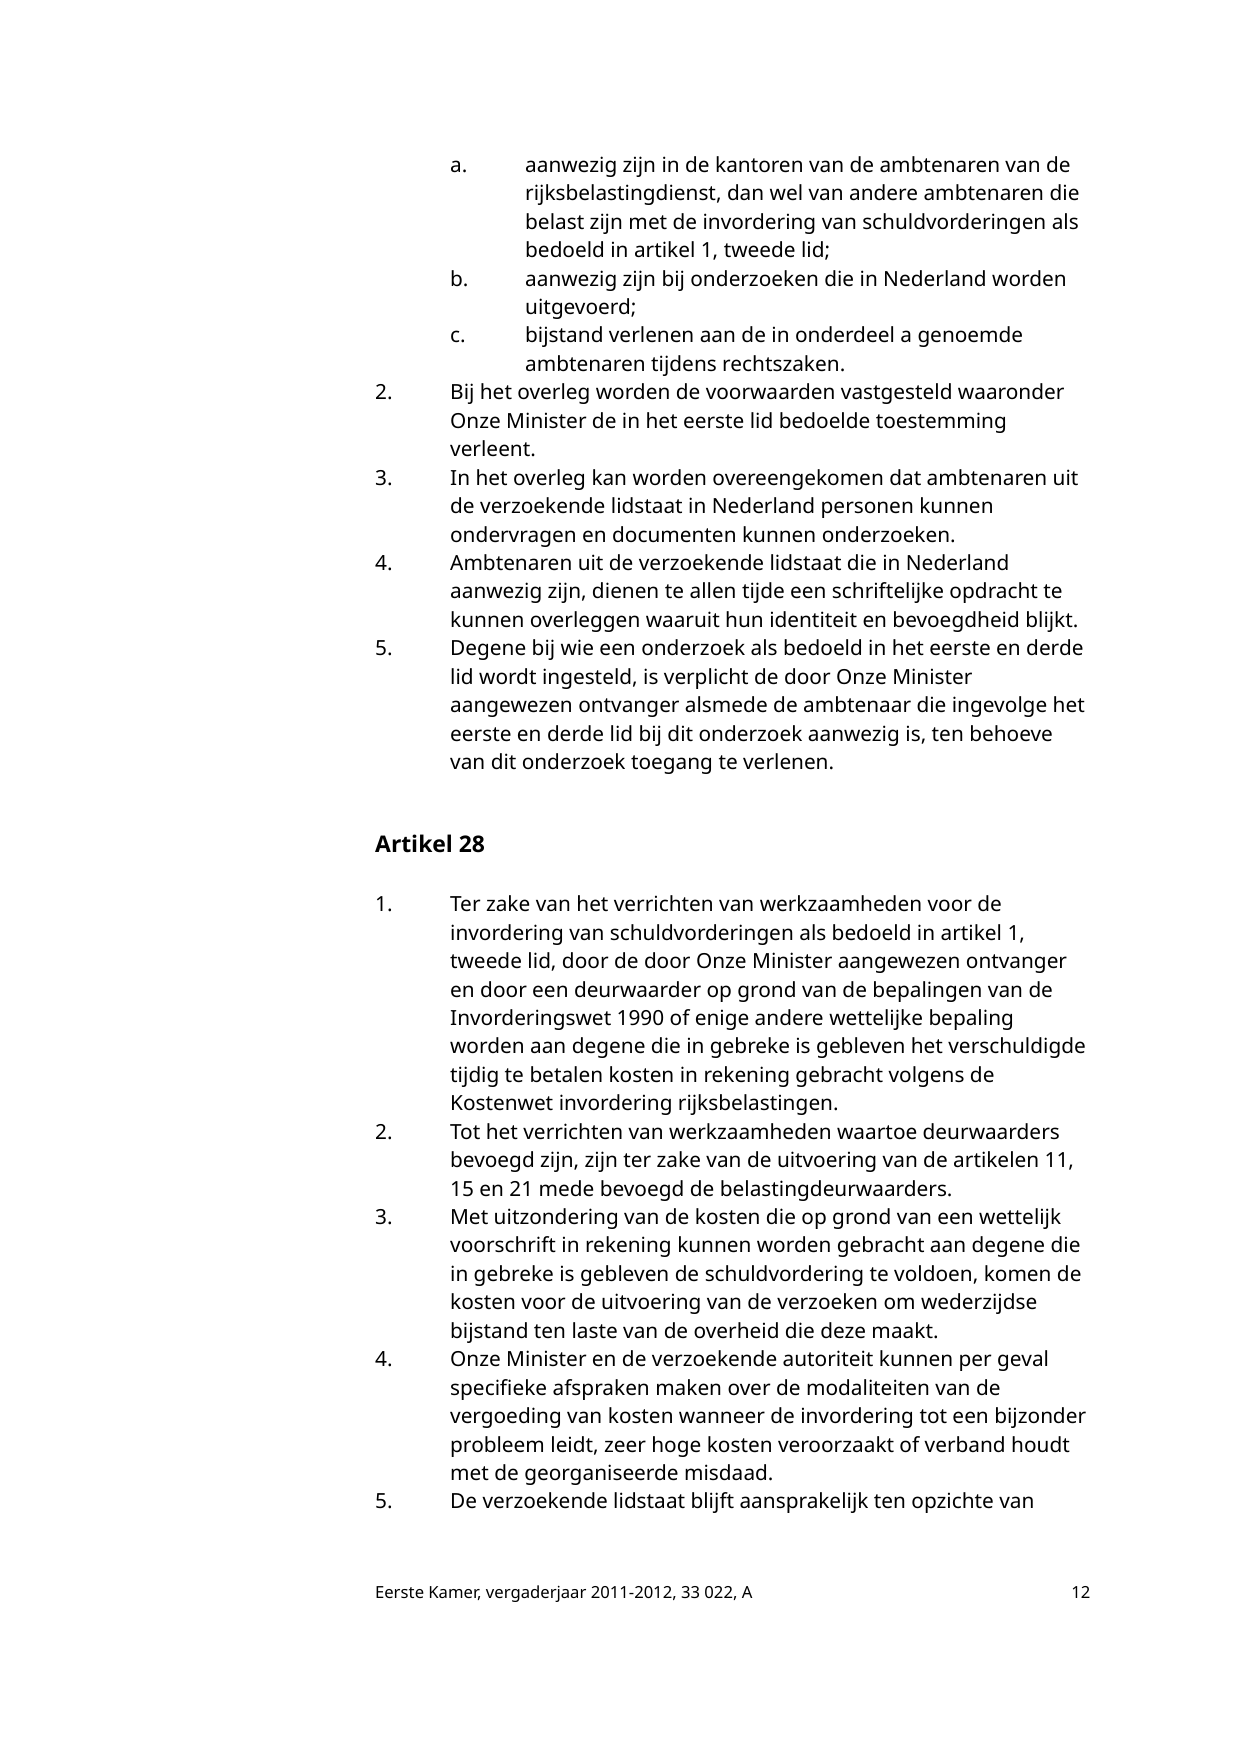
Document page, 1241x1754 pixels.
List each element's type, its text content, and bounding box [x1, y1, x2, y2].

list De verzoekende lidstaat blijft aansprakelijk ten opzichte van [375, 1487, 1090, 1515]
list Ter zake van het verrichten van werkzaamheden voor de invordering van schuldvorderingen als bedoeld in artikel 1, tweede lid, door de door Onze Minister aangewezen ontvanger en door een deurwaarder op grond van de bepalingen van de Invorderingswet 1990 of enige andere wettelijke bepaling worden aan degene die in gebreke is gebleven het verschuldigde tijdig te betalen kosten in rekening gebracht volgens de Kostenwet invordering rijksbelastingen. [375, 889, 1090, 1117]
list Ambtenaren uit de verzoekende lidstaat die in Nederland aanwezig zijn, dienen te allen tijde een schriftelijke opdracht te kunnen overleggen waaruit hun identiteit en bevoegdheid blijkt. [375, 548, 1090, 633]
list Met uitzondering van de kosten die op grond van een wettelijk voorschrift in rekening kunnen worden gebracht aan degene die in gebreke is gebleven de schuldvordering te voldoen, komen de kosten voor de uitvoering van de verzoeken om wederzijdse bijstand ten laste van de overheid die deze maakt. [375, 1202, 1090, 1344]
list Tot het verrichten van werkzaamheden waartoe deurwaarders bevoegd zijn, zijn ter zake van de uitvoering van de artikelen 11, 15 en 21 mede bevoegd de belastingdeurwaarders. [375, 1117, 1090, 1202]
list bijstand verlenen aan de in onderdeel a genoemde ambtenaren tijdens rechtszaken. [450, 321, 1090, 377]
subtitle Artikel 28 [375, 828, 1090, 859]
list Onze Minister en de verzoekende autoriteit kunnen per geval specifieke afspraken maken over de modaliteiten van de vergoeding van kosten wanneer de invordering tot een bijzonder probleem leidt, zeer hoge kosten veroorzaakt of verband houdt met de georganiseerde misdaad. [375, 1344, 1090, 1487]
list aanwezig zijn bij onderzoeken die in Nederland worden uitgevoerd; [450, 264, 1090, 321]
list In het overleg kan worden overeengekomen dat ambtenaren uit de verzoekende lidstaat in Nederland personen kunnen ondervragen en documenten kunnen onderzoeken. [375, 463, 1090, 548]
list aanwezig zijn in de kantoren van de ambtenaren van de rijksbelastingdienst, dan wel van andere ambtenaren die belast zijn met de invordering van schuldvorderingen als bedoeld in artikel 1, tweede lid; [450, 150, 1090, 264]
list Bij het overleg worden de voorwaarden vastgesteld waaronder Onze Minister de in het eerste lid bedoelde toestemming verleent. [375, 377, 1090, 463]
list Degene bij wie een onderzoek als bedoeld in het eerste en derde lid wordt ingesteld, is verplicht de door Onze Minister aangewezen ontvanger alsmede de ambtenaar die ingevolge het eerste en derde lid bij dit onderzoek aanwezig is, ten behoeve van dit onderzoek toegang te verlenen. [375, 633, 1090, 776]
